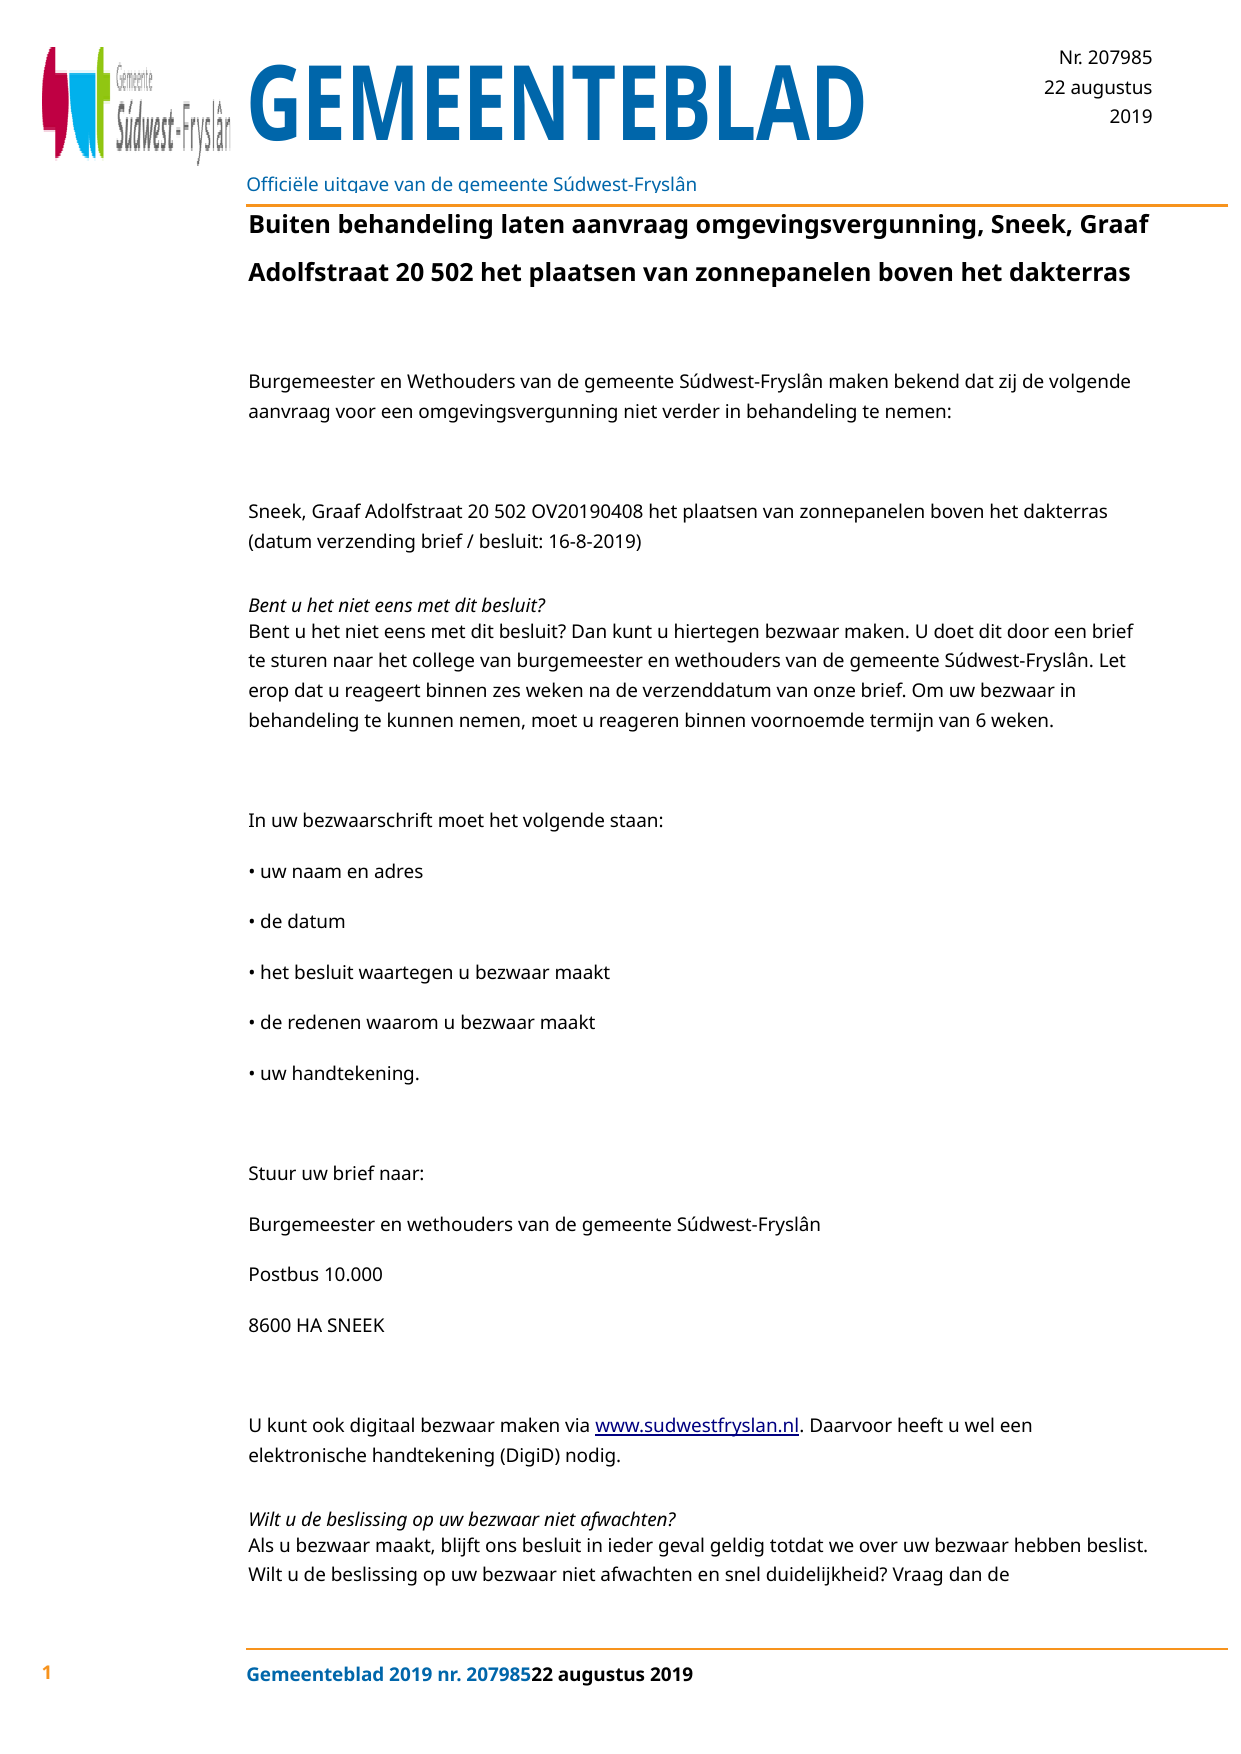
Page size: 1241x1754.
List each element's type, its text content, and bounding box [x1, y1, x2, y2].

picture [41, 47, 231, 172]
text 8600 HA SNEEK [248, 1312, 1152, 1337]
text • de datum [248, 908, 1152, 934]
text U kunt ook digitaal bezwaar maken via www.sudwestfryslan.nl. Daarvoor heeft u wel een elektronische handtekening (DigiD) nodig. [248, 1413, 1152, 1468]
text • het besluit waartegen u bezwaar maakt [248, 959, 1152, 984]
text • uw naam en adres [248, 858, 1152, 884]
text Buiten behandeling laten aanvraag omgevingsvergunning, Sneek, Graaf Adolfstraat 20 502 het plaatsen van zonnepanelen boven het dakterras [248, 207, 1152, 288]
text Bent u het niet eens met dit besluit? Dan kunt u hiertegen bezwaar maken. U doet dit door een brief te sturen naar het college van burgemeester en wethouders van de gemeente Súdwest-Fryslân. Let erop dat u reageert binnen zes weken na de verzenddatum van onze brief. Om uw bezwaar in behandeling te kunnen nemen, moet u reageren binnen voornoemde termijn van 6 weken. [248, 618, 1152, 732]
text Sneek, Graaf Adolfstraat 20 502 OV20190408 het plaatsen van zonnepanelen boven het dakterras (datum verzending brief / besluit: 16-8-2019) [248, 499, 1152, 554]
text Burgemeester en wethouders van de gemeente Súdwest-Fryslân [248, 1211, 1152, 1237]
text Burgemeester en Wethouders van de gemeente Súdwest-Fryslân maken bekend dat zij de volgende aanvraag voor een omgevingsvergunning niet verder in behandeling te nemen: [248, 368, 1152, 424]
text Bent u het niet eens met dit besluit? [248, 592, 1152, 618]
text • uw handtekening. [248, 1060, 1152, 1085]
text • de redenen waarom u bezwaar maakt [248, 1009, 1152, 1035]
text In uw bezwaarschrift moet het volgende staan: [248, 808, 1152, 833]
text Wilt u de beslissing op uw bezwaar niet afwachten? [248, 1506, 1152, 1532]
text Postbus 10.000 [248, 1261, 1152, 1287]
text Als u bezwaar maakt, blijft ons besluit in ieder geval geldig totdat we over uw bezwaar hebben beslist. Wilt u de beslissing op uw bezwaar niet afwachten en snel duidelijkheid? Vraag dan de [248, 1532, 1152, 1587]
text Stuur uw brief naar: [248, 1161, 1152, 1186]
